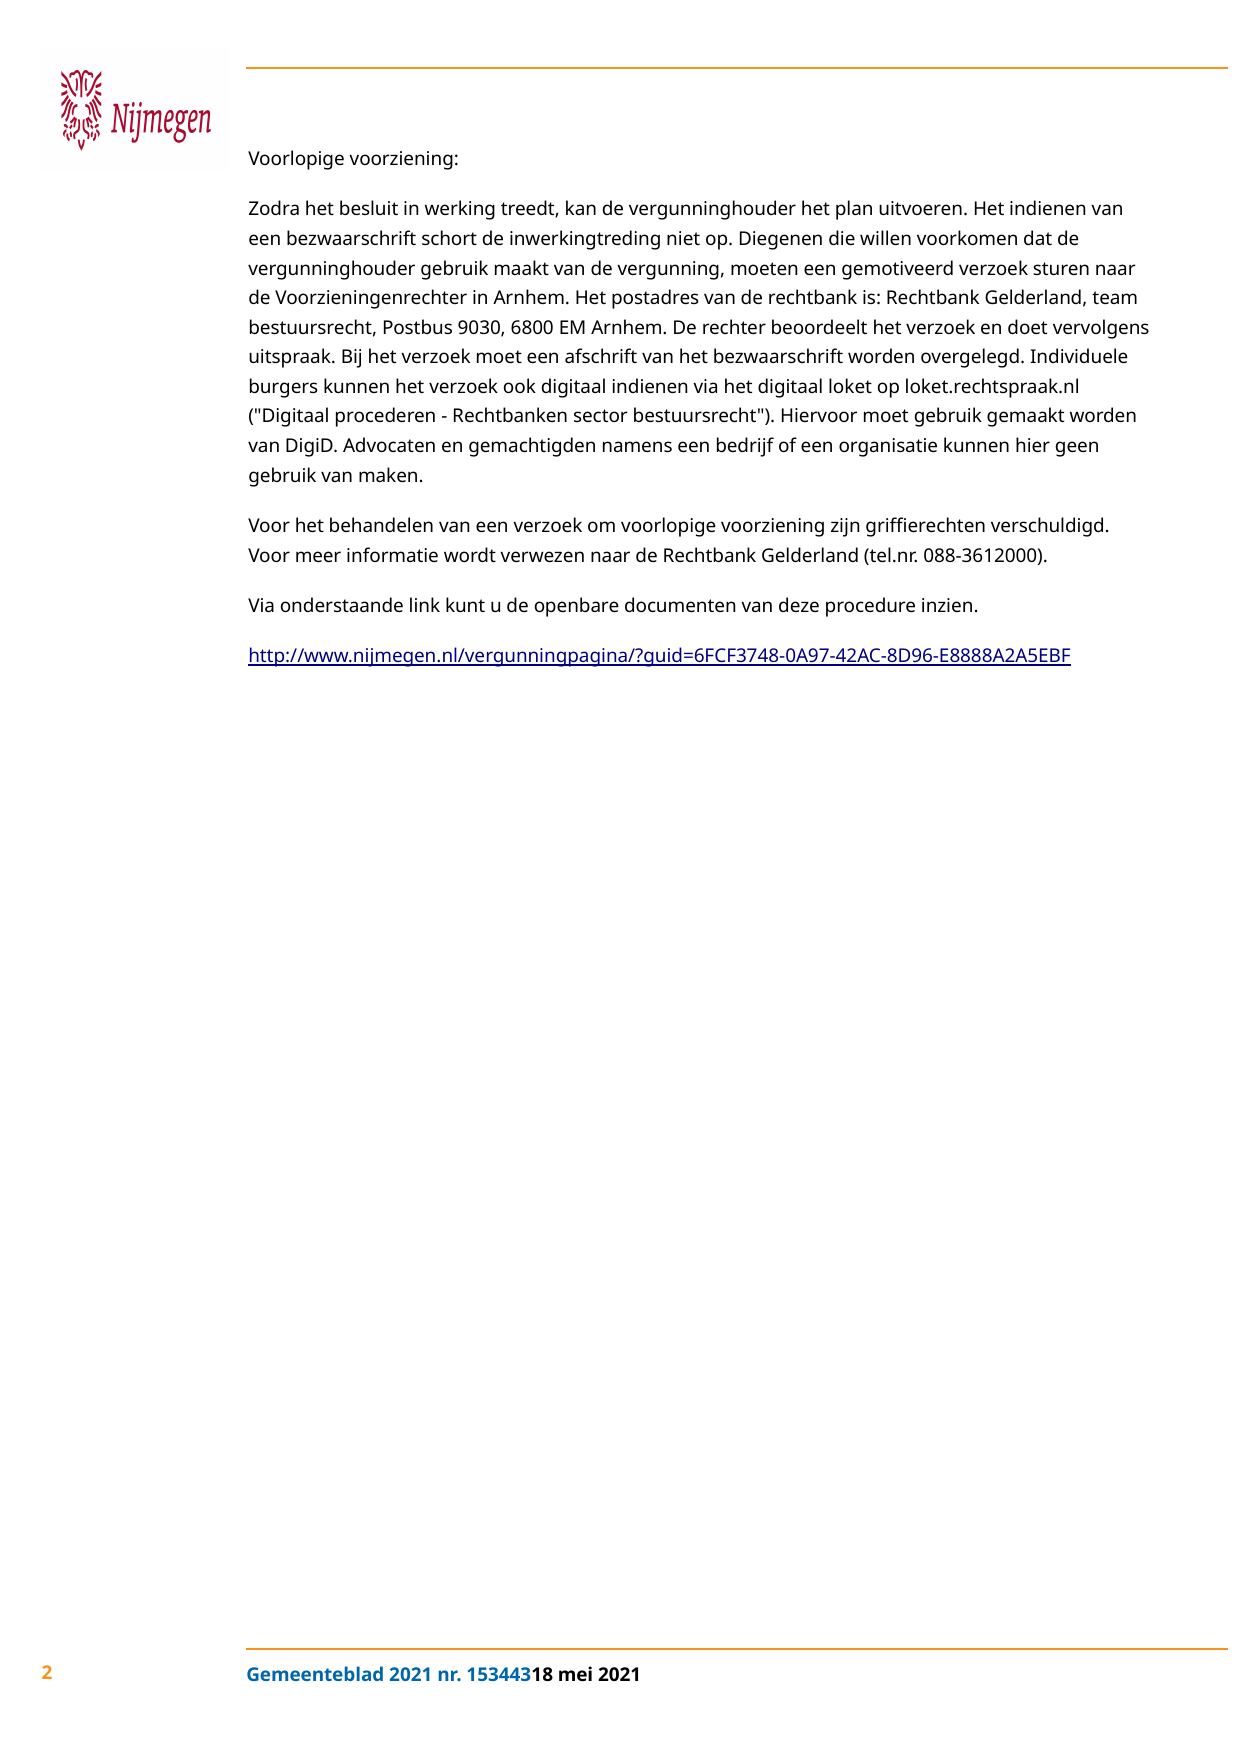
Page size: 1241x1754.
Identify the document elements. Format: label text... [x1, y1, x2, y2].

text Zodra het besluit in werking treedt, kan de vergunninghouder het plan uitvoeren. Het indienen van een bezwaarschrift schort de inwerkingtreding niet op. Diegenen die willen voorkomen dat de vergunninghouder gebruik maakt van de vergunning, moeten een gemotiveerd verzoek sturen naar de Voorzieningenrechter in Arnhem. Het postadres van de rechtbank is: Rechtbank Gelderland, team bestuursrecht, Postbus 9030, 6800 EM Arnhem. De rechter beoordeelt het verzoek en doet vervolgens uitspraak. Bij het verzoek moet een afschrift van het bezwaarschrift worden overgelegd. Individuele burgers kunnen het verzoek ook digitaal indienen via het digitaal loket op loket.rechtspraak.nl ("Digitaal procederen - Rechtbanken sector bestuursrecht"). Hiervoor moet gebruik gemaakt worden van DigiD. Advocaten en gemachtigden namens een bedrijf of een organisatie kunnen hier geen gebruik van maken. [248, 196, 1152, 488]
picture [41, 47, 231, 172]
text Via onderstaande link kunt u de openbare documenten van deze procedure inzien. [248, 592, 1152, 618]
text Voor het behandelen van een verzoek om voorlopige voorziening zijn griffierechten verschuldigd. Voor meer informatie wordt verwezen naar de Rechtbank Gelderland (tel.nr. 088-3612000). [248, 512, 1152, 568]
text Voorlopige voorziening: [248, 145, 1152, 171]
text http://www.nijmegen.nl/vergunningpagina/?guid=6FCF3748-0A97-42AC-8D96-E8888A2A5EBF [248, 643, 1152, 668]
